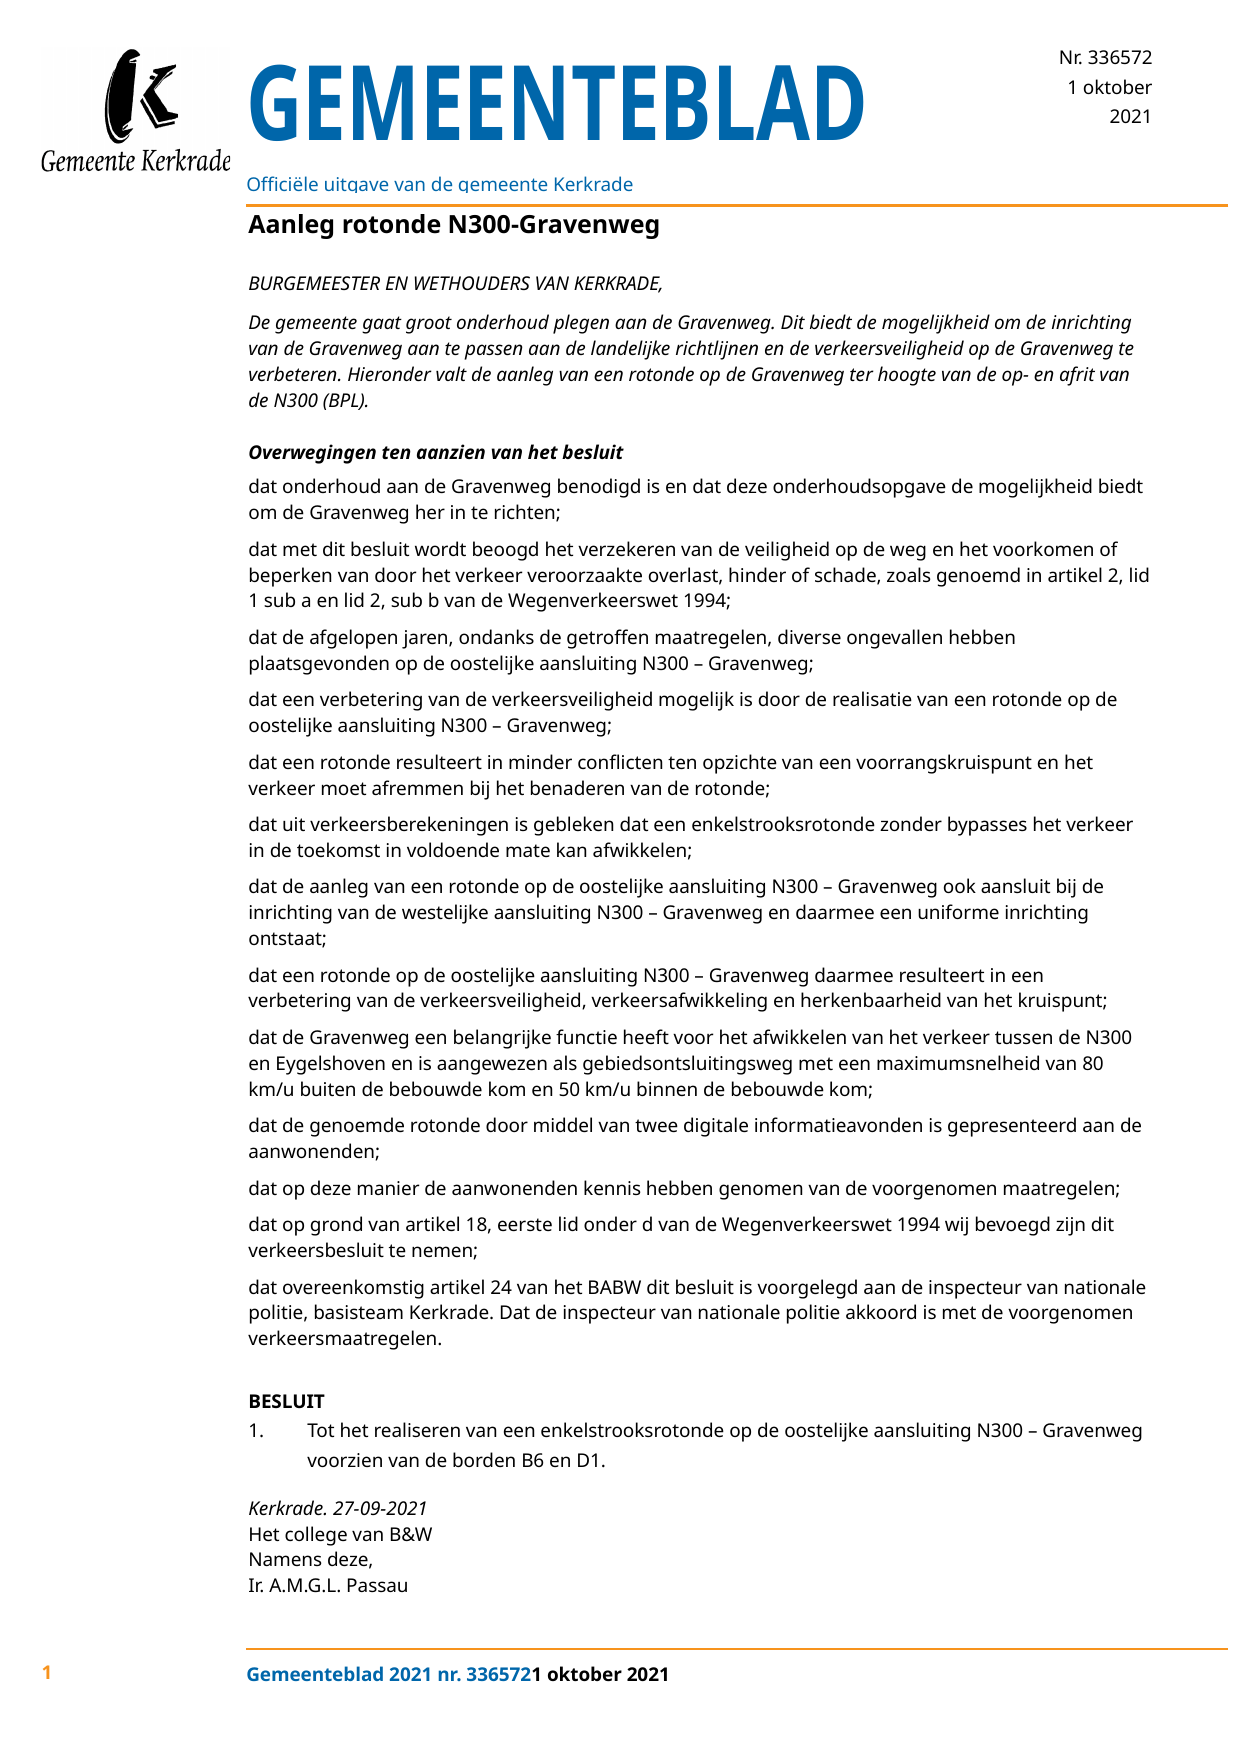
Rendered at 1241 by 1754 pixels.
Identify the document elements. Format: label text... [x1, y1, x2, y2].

list Tot het realiseren van een enkelstrooksrotonde op de oostelijke aansluiting N300 – Gravenweg voorzien van de borden B6 en D1. [248, 1418, 1152, 1473]
text dat op grond van artikel 18, eerste lid onder d van de Wegenverkeerswet 1994 wij bevoegd zijn dit verkeersbesluit te nemen; [248, 1211, 1152, 1263]
text dat met dit besluit wordt beoogd het verzekeren van de veiligheid op de weg en het voorkomen of beperken van door het verkeer veroorzaakte overlast, hinder of schade, zoals genoemd in artikel 2, lid 1 sub a en lid 2, sub b van de Wegenverkeerswet 1994; [248, 536, 1152, 613]
picture [41, 47, 231, 172]
text BURGEMEESTER EN WETHOUDERS VAN KERKRADE, [248, 270, 1152, 296]
text dat uit verkeersberekeningen is gebleken dat een enkelstrooksrotonde zonder bypasses het verkeer in de toekomst in voldoende mate kan afwikkelen; [248, 811, 1152, 863]
text Ir. A.M.G.L. Passau [248, 1572, 1152, 1598]
text Overwegingen ten aanzien van het besluit [248, 439, 1152, 465]
text dat een rotonde resulteert in minder conflicten ten opzichte van een voorrangskruispunt en het verkeer moet afremmen bij het benaderen van de rotonde; [248, 749, 1152, 800]
text dat de aanleg van een rotonde op de oostelijke aansluiting N300 – Gravenweg ook aansluit bij de inrichting van de westelijke aansluiting N300 – Gravenweg en daarmee een uniforme inrichting ontstaat; [248, 874, 1152, 951]
text Het college van B&W [248, 1521, 1152, 1546]
text De gemeente gaat groot onderhoud plegen aan de Gravenweg. Dit biedt de mogelijkheid om de inrichting van de Gravenweg aan te passen aan de landelijke richtlijnen en de verkeersveiligheid op de Gravenweg te verbeteren. Hieronder valt de aanleg van een rotonde op de Gravenweg ter hoogte van de op- en afrit van de N300 (BPL). [248, 309, 1152, 412]
text Namens deze, [248, 1546, 1152, 1572]
text dat overeenkomstig artikel 24 van het BABW dit besluit is voorgelegd aan de inspecteur van nationale politie, basisteam Kerkrade. Dat de inspecteur van nationale politie akkoord is met de voorgenomen verkeersmaatregelen. [248, 1274, 1152, 1351]
text dat de Gravenweg een belangrijke functie heeft voor het afwikkelen van het verkeer tussen de N300 en Eygelshoven en is aangewezen als gebiedsontsluitingsweg met een maximumsnelheid van 80 km/u buiten de bebouwde kom en 50 km/u binnen de bebouwde kom; [248, 1024, 1152, 1101]
text dat de genoemde rotonde door middel van twee digitale informatieavonden is gepresenteerd aan de aanwonenden; [248, 1112, 1152, 1164]
text dat op deze manier de aanwonenden kennis hebben genomen van de voorgenomen maatregelen; [248, 1175, 1152, 1201]
text dat onderhoud aan de Gravenweg benodigd is en dat deze onderhoudsopgave de mogelijkheid biedt om de Gravenweg her in te richten; [248, 474, 1152, 525]
text dat een verbetering van de verkeersveiligheid mogelijk is door de realisatie van een rotonde op de oostelijke aansluiting N300 – Gravenweg; [248, 687, 1152, 738]
text dat een rotonde op de oostelijke aansluiting N300 – Gravenweg daarmee resulteert in een verbetering van de verkeersveiligheid, verkeersafwikkeling en herkenbaarheid van het kruispunt; [248, 962, 1152, 1013]
text BESLUIT [248, 1388, 1152, 1414]
text Kerkrade. 27-09-2021 [248, 1495, 1152, 1521]
text dat de afgelopen jaren, ondanks de getroffen maatregelen, diverse ongevallen hebben plaatsgevonden op de oostelijke aansluiting N300 – Gravenweg; [248, 624, 1152, 676]
text Aanleg rotonde N300-Gravenweg [248, 207, 1152, 241]
